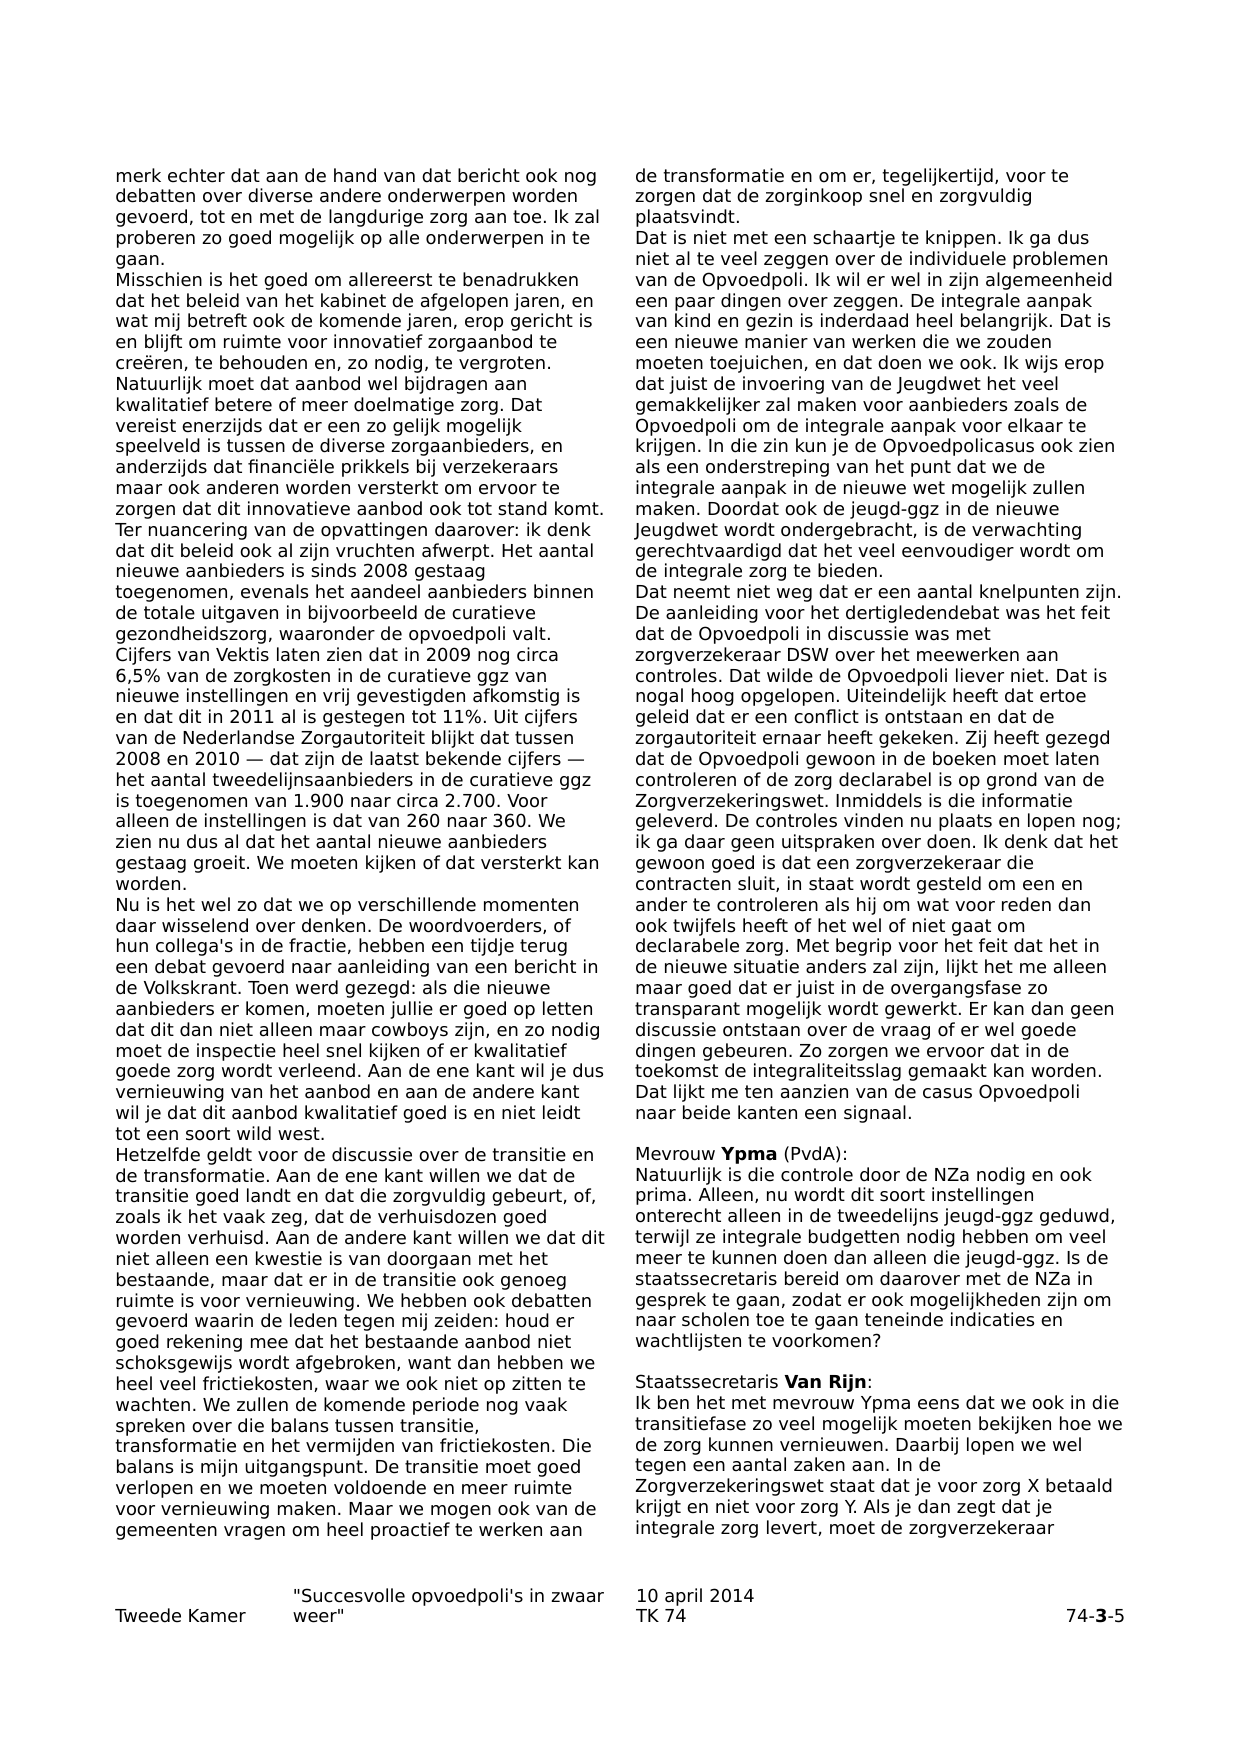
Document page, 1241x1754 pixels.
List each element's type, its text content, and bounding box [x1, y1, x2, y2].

text Misschien is het goed om allereerst te benadrukken dat het beleid van het kabinet de afgelopen jaren, en wat mij betreft ook de komende jaren, erop gericht is en blijft om ruimte voor innovatief zorgaanbod te creëren, te behouden en, zo nodig, te vergroten. Natuurlijk moet dat aanbod wel bijdragen aan kwalitatief betere of meer doelmatige zorg. Dat vereist enerzijds dat er een zo gelijk mogelijk speelveld is tussen de diverse zorgaanbieders, en anderzijds dat financiële prikkels bij verzekeraars maar ook anderen worden versterkt om ervoor te zorgen dat dit innovatieve aanbod ook tot stand komt. [115, 269, 605, 519]
text Natuurlijk is die controle door de NZa nodig en ook prima. Alleen, nu wordt dit soort instellingen onterecht alleen in de tweedelijns jeugd-ggz geduwd, terwijl ze integrale budgetten nodig hebben om veel meer te kunnen doen dan alleen die jeugd-ggz. Is de staatssecretaris bereid om daarover met de NZa in gesprek te gaan, zodat er ook mogelijkheden zijn om naar scholen toe te gaan teneinde indicaties en wachtlijsten te voorkomen? [635, 1164, 1125, 1352]
text Staatssecretaris Van Rijn: [635, 1372, 1125, 1393]
text merk echter dat aan de hand van dat bericht ook nog debatten over diverse andere onderwerpen worden gevoerd, tot en met de langdurige zorg aan toe. Ik zal proberen zo goed mogelijk op alle onderwerpen in te gaan. [115, 165, 605, 269]
text Hetzelfde geldt voor de discussie over de transitie en de transformatie. Aan de ene kant willen we dat de transitie goed landt en dat die zorgvuldig gebeurt, of, zoals ik het vaak zeg, dat de verhuisdozen goed worden verhuisd. Aan de andere kant willen we dat dit niet alleen een kwestie is van doorgaan met het bestaande, maar dat er in de transitie ook genoeg ruimte is voor vernieuwing. We hebben ook debatten gevoerd waarin de leden tegen mij zeiden: houd er goed rekening mee dat het bestaande aanbod niet schoksgewijs wordt afgebroken, want dan hebben we heel veel frictiekosten, waar we ook niet op zitten te wachten. We zullen de komende periode nog vaak spreken over die balans tussen transitie, transformatie en het vermijden van frictiekosten. Die balans is mijn uitgangspunt. De transitie moet goed verlopen en we moeten voldoende en meer ruimte voor vernieuwing maken. Maar we mogen ook van de gemeenten vragen om heel proactief te werken aan [115, 1144, 605, 1540]
text Dat neemt niet weg dat er een aantal knelpunten zijn. De aanleiding voor het dertigledendebat was het feit dat de Opvoedpoli in discussie was met zorgverzekeraar DSW over het meewerken aan controles. Dat wilde de Opvoedpoli liever niet. Dat is nogal hoog opgelopen. Uiteindelijk heeft dat ertoe geleid dat er een conflict is ontstaan en dat de zorgautoriteit ernaar heeft gekeken. Zij heeft gezegd dat de Opvoedpoli gewoon in de boeken moet laten controleren of de zorg declarabel is op grond van de Zorgverzekeringswet. Inmiddels is die informatie geleverd. De controles vinden nu plaats en lopen nog; ik ga daar geen uitspraken over doen. Ik denk dat het gewoon goed is dat een zorgverzekeraar die contracten sluit, in staat wordt gesteld om een en ander te controleren als hij om wat voor reden dan ook twijfels heeft of het wel of niet gaat om declarabele zorg. Met begrip voor het feit dat het in de nieuwe situatie anders zal zijn, lijkt het me alleen maar goed dat er juist in de overgangsfase zo transparant mogelijk wordt gewerkt. Er kan dan geen discussie ontstaan over de vraag of er wel goede dingen gebeuren. Zo zorgen we ervoor dat in de toekomst de integraliteitsslag gemaakt kan worden. Dat lijkt me ten aanzien van de casus Opvoedpoli naar beide kanten een signaal. [635, 582, 1125, 1124]
text Ik ben het met mevrouw Ypma eens dat we ook in die transitiefase zo veel mogelijk moeten bekijken hoe we de zorg kunnen vernieuwen. Daarbij lopen we wel tegen een aantal zaken aan. In de Zorgverzekeringswet staat dat je voor zorg X betaald krijgt en niet voor zorg Y. Als je dan zegt dat je integrale zorg levert, moet de zorgverzekeraar [635, 1393, 1125, 1538]
text Ter nuancering van de opvattingen daarover: ik denk dat dit beleid ook al zijn vruchten afwerpt. Het aantal nieuwe aanbieders is sinds 2008 gestaag toegenomen, evenals het aandeel aanbieders binnen de totale uitgaven in bijvoorbeeld de curatieve gezondheidszorg, waaronder de opvoedpoli valt. Cijfers van Vektis laten zien dat in 2009 nog circa 6,5% van de zorgkosten in de curatieve ggz van nieuwe instellingen en vrij gevestigden afkomstig is en dat dit in 2011 al is gestegen tot 11%. Uit cijfers van de Nederlandse Zorgautoriteit blijkt dat tussen 2008 en 2010 — dat zijn de laatst bekende cijfers — het aantal tweedelijnsaanbieders in de curatieve ggz is toegenomen van 1.900 naar circa 2.700. Voor alleen de instellingen is dat van 260 naar 360. We zien nu dus al dat het aantal nieuwe aanbieders gestaag groeit. We moeten kijken of dat versterkt kan worden. [115, 519, 605, 894]
text de transformatie en om er, tegelijkertijd, voor te zorgen dat de zorginkoop snel en zorgvuldig plaatsvindt. [635, 165, 1125, 228]
text Mevrouw Ypma (PvdA): [635, 1144, 1125, 1164]
text Dat is niet met een schaartje te knippen. Ik ga dus niet al te veel zeggen over de individuele problemen van de Opvoedpoli. Ik wil er wel in zijn algemeenheid een paar dingen over zeggen. De integrale aanpak van kind en gezin is inderdaad heel belangrijk. Dat is een nieuwe manier van werken die we zouden moeten toejuichen, en dat doen we ook. Ik wijs erop dat juist de invoering van de Jeugdwet het veel gemakkelijker zal maken voor aanbieders zoals de Opvoedpoli om de integrale aanpak voor elkaar te krijgen. In die zin kun je de Opvoedpolicasus ook zien als een onderstreping van het punt dat we de integrale aanpak in de nieuwe wet mogelijk zullen maken. Doordat ook de jeugd-ggz in de nieuwe Jeugdwet wordt ondergebracht, is de verwachting gerechtvaardigd dat het veel eenvoudiger wordt om de integrale zorg te bieden. [635, 228, 1125, 582]
text Nu is het wel zo dat we op verschillende momenten daar wisselend over denken. De woordvoerders, of hun collega's in de fractie, hebben een tijdje terug een debat gevoerd naar aanleiding van een bericht in de Volkskrant. Toen werd gezegd: als die nieuwe aanbieders er komen, moeten jullie er goed op letten dat dit dan niet alleen maar cowboys zijn, en zo nodig moet de inspectie heel snel kijken of er kwalitatief goede zorg wordt verleend. Aan de ene kant wil je dus vernieuwing van het aanbod en aan de andere kant wil je dat dit aanbod kwalitatief goed is en niet leidt tot een soort wild west. [115, 894, 605, 1144]
